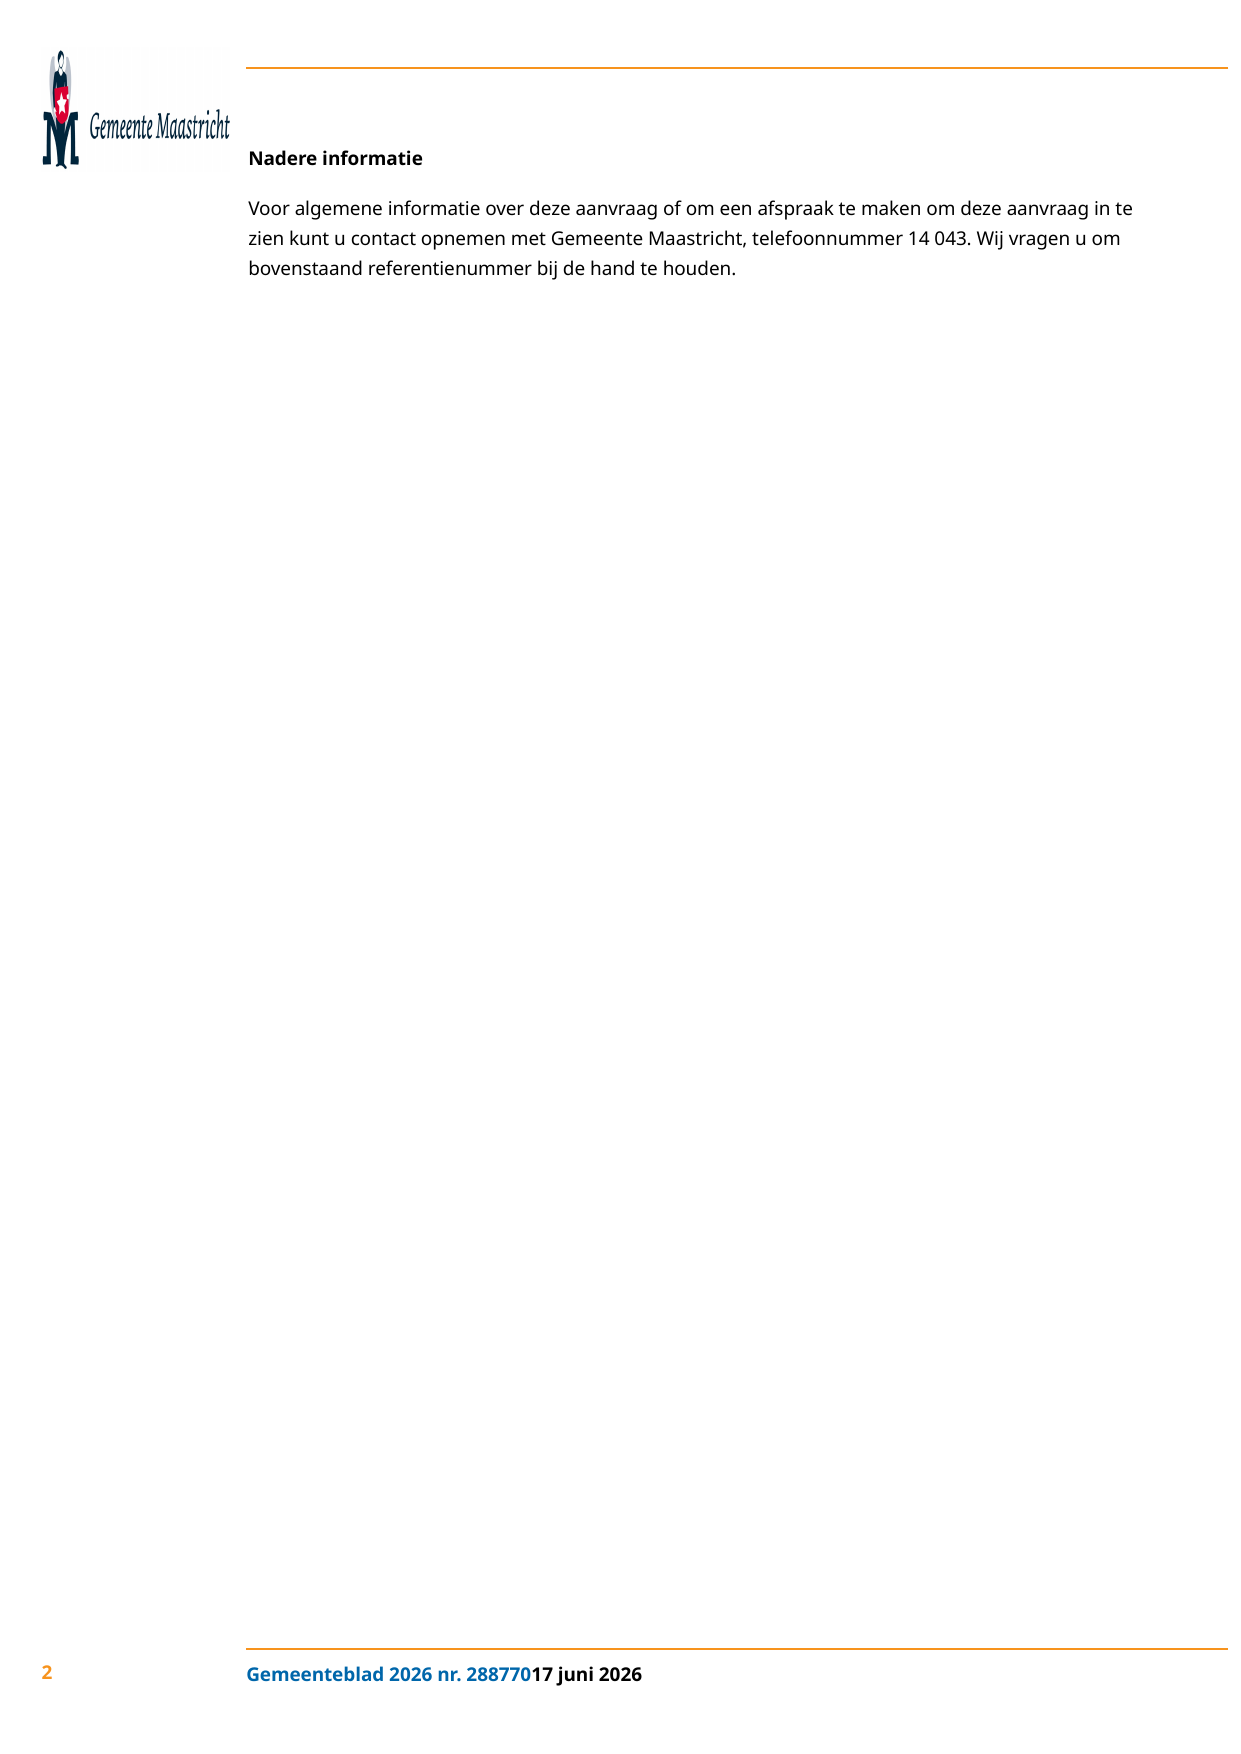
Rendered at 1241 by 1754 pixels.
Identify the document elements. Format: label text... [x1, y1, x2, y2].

text Voor algemene informatie over deze aanvraag of om een afspraak te maken om deze aanvraag in te zien kunt u contact opnemen met Gemeente Maastricht, telefoonnummer 14 043. Wij vragen u om bovenstaand referentienummer bij de hand te houden. [248, 196, 1152, 281]
picture [41, 47, 231, 172]
text Nadere informatie [248, 145, 1152, 171]
